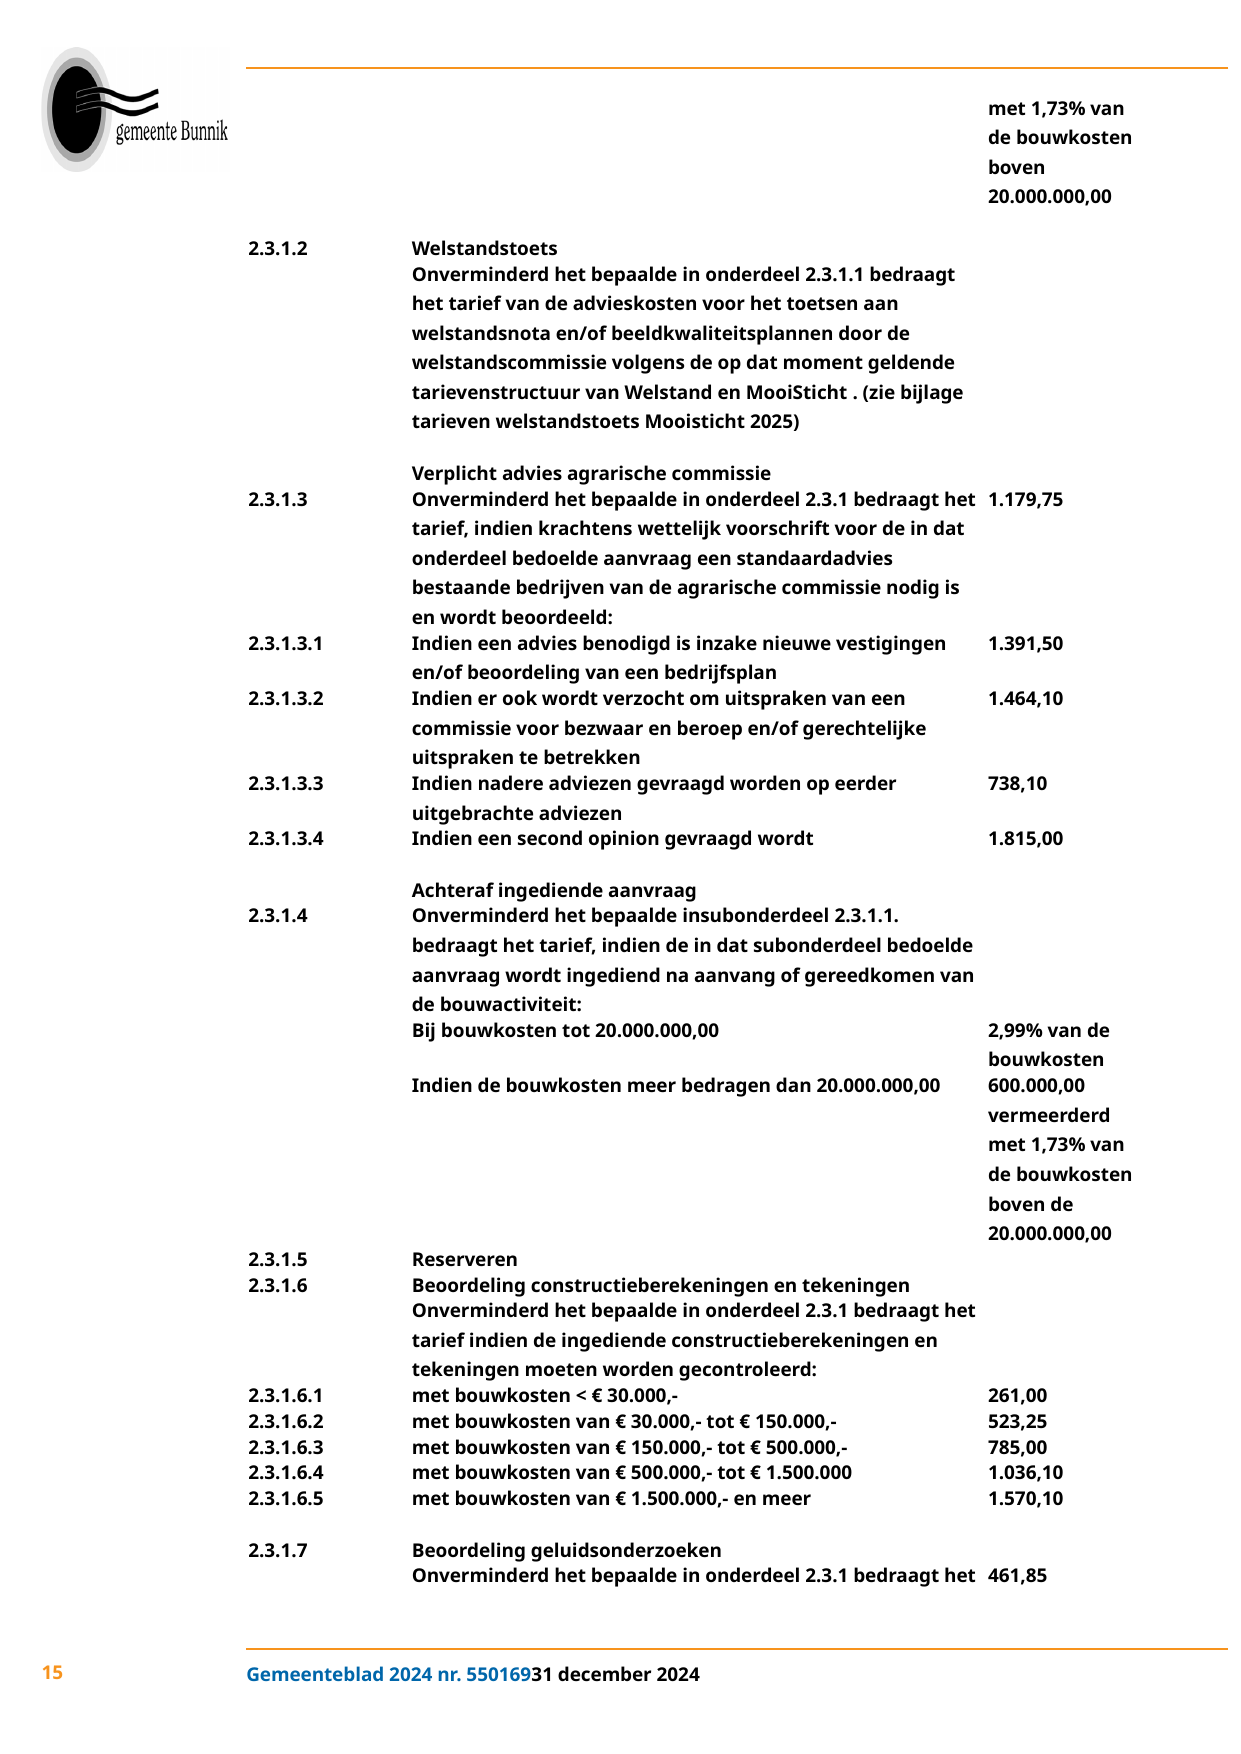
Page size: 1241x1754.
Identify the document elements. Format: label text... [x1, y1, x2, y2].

table_cell [988, 209, 1152, 235]
table_cell 2.3.1.5 [248, 1246, 412, 1272]
table_cell 2.3.1.4 [248, 903, 412, 1017]
table_cell [988, 851, 1152, 877]
table_cell [988, 460, 1152, 486]
table_cell [248, 1073, 412, 1246]
table_cell [988, 1511, 1152, 1537]
table_cell [988, 877, 1152, 903]
table_cell [248, 851, 412, 877]
table_cell [248, 261, 412, 434]
table_cell [988, 903, 1152, 1017]
table_cell 2,99% van de bouwkosten [988, 1017, 1152, 1072]
table_cell Reserveren [412, 1246, 988, 1272]
table_cell 1.464,10 [988, 685, 1152, 770]
table_cell [412, 209, 988, 235]
table_cell [988, 261, 1152, 434]
table_cell Indien de bouwkosten meer bedragen dan 20.000.000,00 [412, 1073, 988, 1246]
table_cell [248, 1511, 412, 1537]
table_cell [248, 460, 412, 486]
table_cell 1.036,10 [988, 1460, 1152, 1485]
table_cell [988, 1246, 1152, 1272]
table_cell 2.3.1.3.3 [248, 770, 412, 825]
table_cell Onverminderd het bepaalde in onderdeel 2.3.1.1 bedraagt het tarief van de advieskosten voor het toetsen aan welstandsnota en/of beeldkwaliteitsplannen door de welstandscommissie volgens de op dat moment geldende tarievenstructuur van Welstand en MooiSticht . (zie bijlage tarieven welstandstoets Mooisticht 2025) [412, 261, 988, 434]
table_cell Beoordeling geluidsonderzoeken [412, 1537, 988, 1562]
table_cell 2.3.1.6 [248, 1272, 412, 1297]
table_cell Onverminderd het bepaalde in onderdeel 2.3.1 bedraagt het tarief, indien krachtens wettelijk voorschrift voor de in dat onderdeel bedoelde aanvraag een standaardadvies bestaande bedrijven van de agrarische commissie nodig is en wordt beoordeeld: [412, 486, 988, 630]
table_cell 1.391,50 [988, 630, 1152, 685]
table_cell 600.000,00 vermeerderd met 1,73% van de bouwkosten boven de 20.000.000,00 [988, 1073, 1152, 1246]
table_cell Indien een advies benodigd is inzake nieuwe vestigingen en/of beoordeling van een bedrijfsplan [412, 630, 988, 685]
table_cell [248, 209, 412, 235]
table_cell met bouwkosten van € 500.000,- tot € 1.500.000 [412, 1460, 988, 1485]
table_cell 1.815,00 [988, 825, 1152, 851]
table_cell [988, 1537, 1152, 1562]
table_cell [412, 1511, 988, 1537]
table_cell 738,10 [988, 770, 1152, 825]
table_cell 2.3.1.3.2 [248, 685, 412, 770]
table_cell [248, 1298, 412, 1382]
table_cell met 1,73% van de bouwkosten boven 20.000.000,00 [988, 95, 1152, 209]
table_cell 2.3.1.2 [248, 235, 412, 261]
table_cell [248, 1017, 412, 1072]
table_cell 2.3.1.6.2 [248, 1408, 412, 1434]
table_cell [988, 1298, 1152, 1382]
table_cell 2.3.1.3.4 [248, 825, 412, 851]
table_cell [988, 1272, 1152, 1297]
table_cell 1.570,10 [988, 1485, 1152, 1511]
table_cell 461,85 [988, 1563, 1152, 1588]
table_cell [412, 851, 988, 877]
table_cell Indien er ook wordt verzocht om uitspraken van een commissie voor bezwaar en beroep en/of gerechtelijke uitspraken te betrekken [412, 685, 988, 770]
table_cell 2.3.1.3 [248, 486, 412, 630]
table_cell [412, 434, 988, 460]
table_cell [248, 434, 412, 460]
table_cell met bouwkosten van € 30.000,- tot € 150.000,- [412, 1408, 988, 1434]
table_cell Onverminderd het bepaalde in onderdeel 2.3.1 bedraagt het tarief indien de ingediende constructieberekeningen en tekeningen moeten worden gecontroleerd: [412, 1298, 988, 1382]
table_cell Beoordeling constructieberekeningen en tekeningen [412, 1272, 988, 1297]
table_cell Indien een second opinion gevraagd wordt [412, 825, 988, 851]
table_cell 1.179,75 [988, 486, 1152, 630]
table_cell [412, 95, 988, 209]
table_cell Achteraf ingediende aanvraag [412, 877, 988, 903]
table_cell Indien nadere adviezen gevraagd worden op eerder uitgebrachte adviezen [412, 770, 988, 825]
table_cell met bouwkosten < € 30.000,- [412, 1383, 988, 1408]
table_cell 261,00 [988, 1383, 1152, 1408]
table_cell [988, 434, 1152, 460]
picture [41, 47, 231, 172]
table_cell Bij bouwkosten tot 20.000.000,00 [412, 1017, 988, 1072]
table_cell [248, 1563, 412, 1588]
table_cell met bouwkosten van € 150.000,- tot € 500.000,- [412, 1434, 988, 1459]
table_cell 2.3.1.6.5 [248, 1485, 412, 1511]
table_cell [248, 95, 412, 209]
table_cell 523,25 [988, 1408, 1152, 1434]
table_cell 2.3.1.7 [248, 1537, 412, 1562]
table_cell Onverminderd het bepaalde insubonderdeel 2.3.1.1. bedraagt het tarief, indien de in dat subonderdeel bedoelde aanvraag wordt ingediend na aanvang of gereedkomen van de bouwactiviteit: [412, 903, 988, 1017]
table_cell [248, 877, 412, 903]
table_cell 2.3.1.6.3 [248, 1434, 412, 1459]
table_cell 785,00 [988, 1434, 1152, 1459]
table_cell 2.3.1.6.4 [248, 1460, 412, 1485]
table_cell Onverminderd het bepaalde in onderdeel 2.3.1 bedraagt het [412, 1563, 988, 1588]
table_cell 2.3.1.6.1 [248, 1383, 412, 1408]
table_cell 2.3.1.3.1 [248, 630, 412, 685]
table_cell met bouwkosten van € 1.500.000,- en meer [412, 1485, 988, 1511]
table_cell Verplicht advies agrarische commissie [412, 460, 988, 486]
table_cell [988, 235, 1152, 261]
table_cell Welstandstoets [412, 235, 988, 261]
